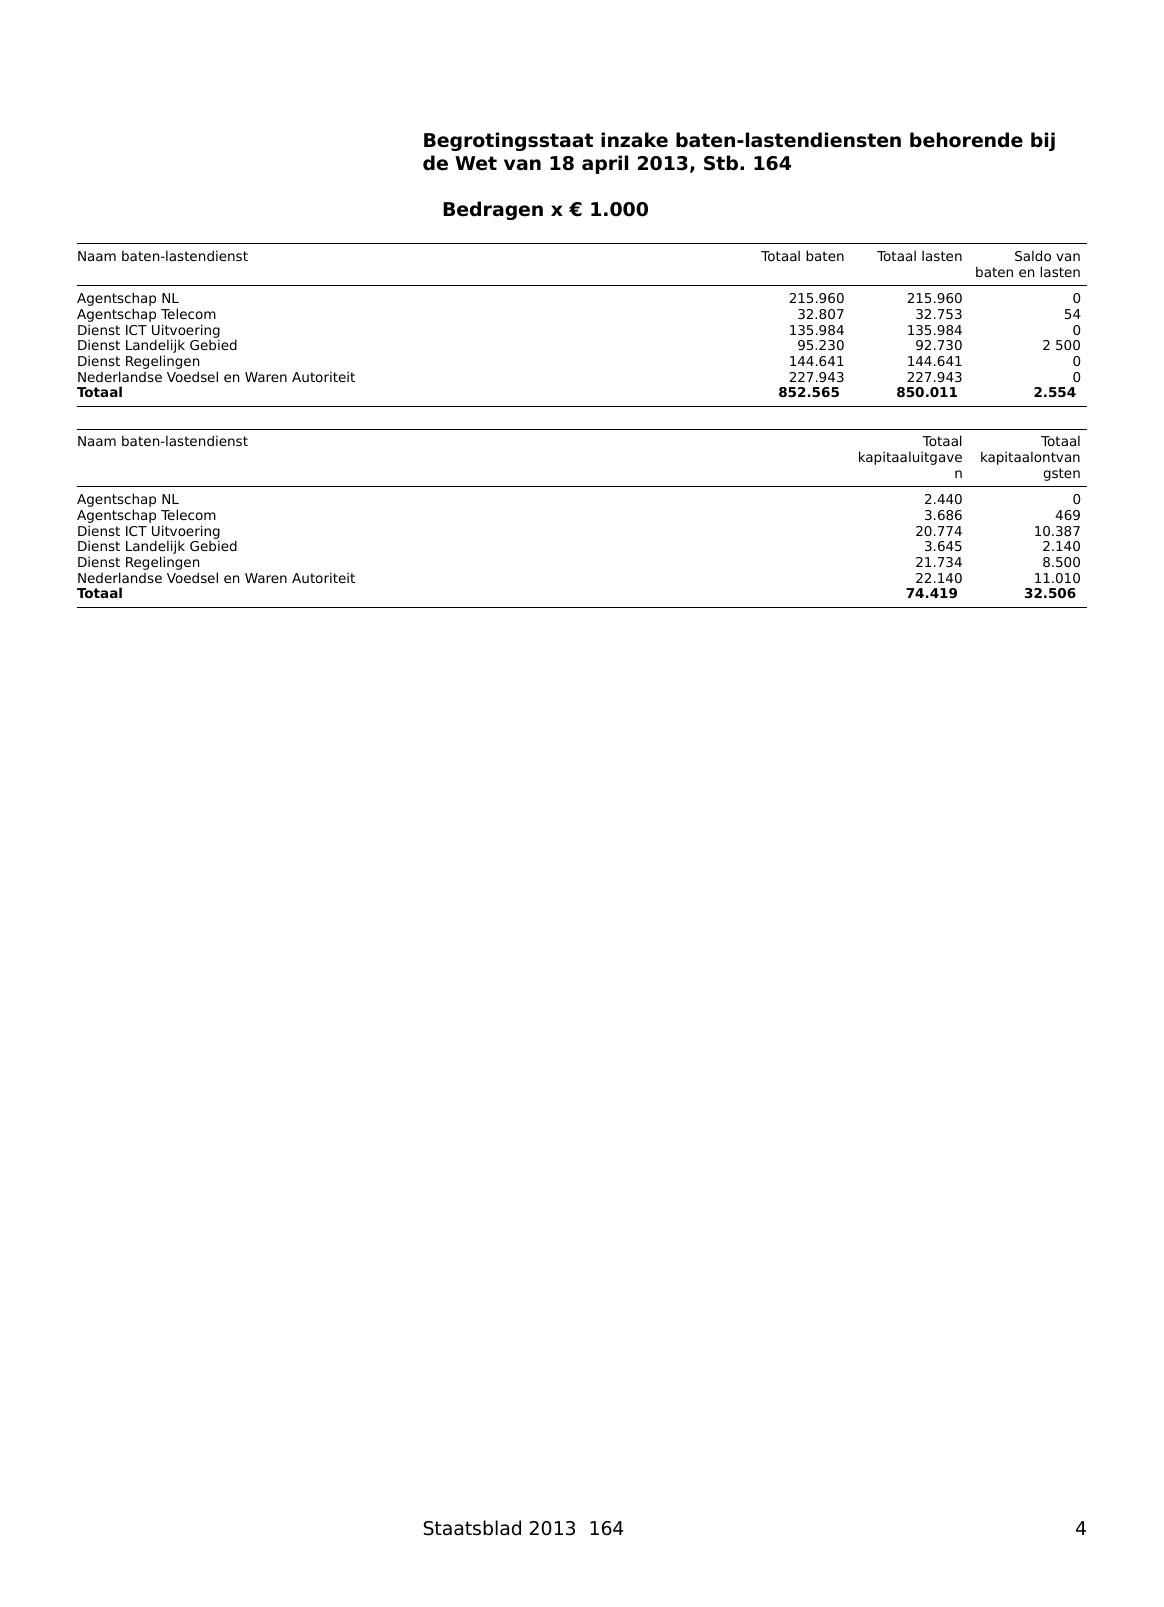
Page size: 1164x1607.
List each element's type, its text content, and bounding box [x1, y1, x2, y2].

table_cell 11.010 [969, 571, 1087, 586]
table_header Totaal lasten [850, 244, 968, 285]
table_cell 0 [969, 354, 1087, 369]
table_header Naam baten-lastendienst [77, 430, 850, 486]
table_cell 54 [969, 307, 1087, 322]
table_cell 3.645 [850, 539, 968, 555]
table_cell 10.387 [969, 523, 1087, 539]
table_cell 21.734 [850, 555, 968, 571]
table_cell 22.140 [850, 571, 968, 586]
table_cell 0 [969, 322, 1087, 338]
table_cell Agentschap NL [77, 286, 732, 307]
text Bedragen x € 1.000 [422, 199, 1087, 221]
table_cell 469 [969, 508, 1087, 523]
table_cell Nederlandse Voedsel en Waren Autoriteit [77, 571, 850, 586]
table_cell Dienst Landelijk Gebied [77, 338, 732, 354]
table_cell 215.960 [732, 286, 850, 307]
table_header Saldo van baten en lasten [969, 244, 1087, 285]
table_header Totaal kapitaaluitgaven [850, 430, 968, 486]
table_cell Totaal [77, 586, 850, 607]
table_header Totaal kapitaalontvangsten [969, 430, 1087, 486]
table_cell 215.960 [850, 286, 968, 307]
subtitle Begrotingsstaat inzake baten-lastendiensten behorende bij de Wet van 18 april 2013, Stb. 164 [422, 130, 1087, 174]
table_cell 852.565 [732, 385, 850, 406]
table_cell 135.984 [732, 322, 850, 338]
table_header Totaal baten [732, 244, 850, 285]
table_cell 32.506 [969, 586, 1087, 607]
table_cell 2.554 [969, 385, 1087, 406]
table_header Naam baten-lastendienst [77, 244, 732, 285]
table_cell 8.500 [969, 555, 1087, 571]
table_cell 144.641 [850, 354, 968, 369]
table_cell Agentschap NL [77, 487, 850, 508]
table_cell 135.984 [850, 322, 968, 338]
table_cell Agentschap Telecom [77, 307, 732, 322]
table_cell 32.753 [850, 307, 968, 322]
table_cell 3.686 [850, 508, 968, 523]
table_cell Dienst Regelingen [77, 555, 850, 571]
table_cell 0 [969, 487, 1087, 508]
table_cell 32.807 [732, 307, 850, 322]
table_cell Nederlandse Voedsel en Waren Autoriteit [77, 370, 732, 385]
table_cell 227.943 [732, 370, 850, 385]
table_cell 2.140 [969, 539, 1087, 555]
table_cell 2 500 [969, 338, 1087, 354]
table_cell 850.011 [850, 385, 968, 406]
table_cell Dienst Regelingen [77, 354, 732, 369]
table_cell 95.230 [732, 338, 850, 354]
table_cell 227.943 [850, 370, 968, 385]
table_cell 0 [969, 370, 1087, 385]
table_cell 92.730 [850, 338, 968, 354]
table_cell 2.440 [850, 487, 968, 508]
table_cell 144.641 [732, 354, 850, 369]
table_cell Dienst Landelijk Gebied [77, 539, 850, 555]
table_cell 20.774 [850, 523, 968, 539]
table_cell Totaal [77, 385, 732, 406]
table_cell 0 [969, 286, 1087, 307]
table_cell Dienst ICT Uitvoering [77, 322, 732, 338]
table_cell Dienst ICT Uitvoering [77, 523, 850, 539]
table_cell 74.419 [850, 586, 968, 607]
table_cell Agentschap Telecom [77, 508, 850, 523]
